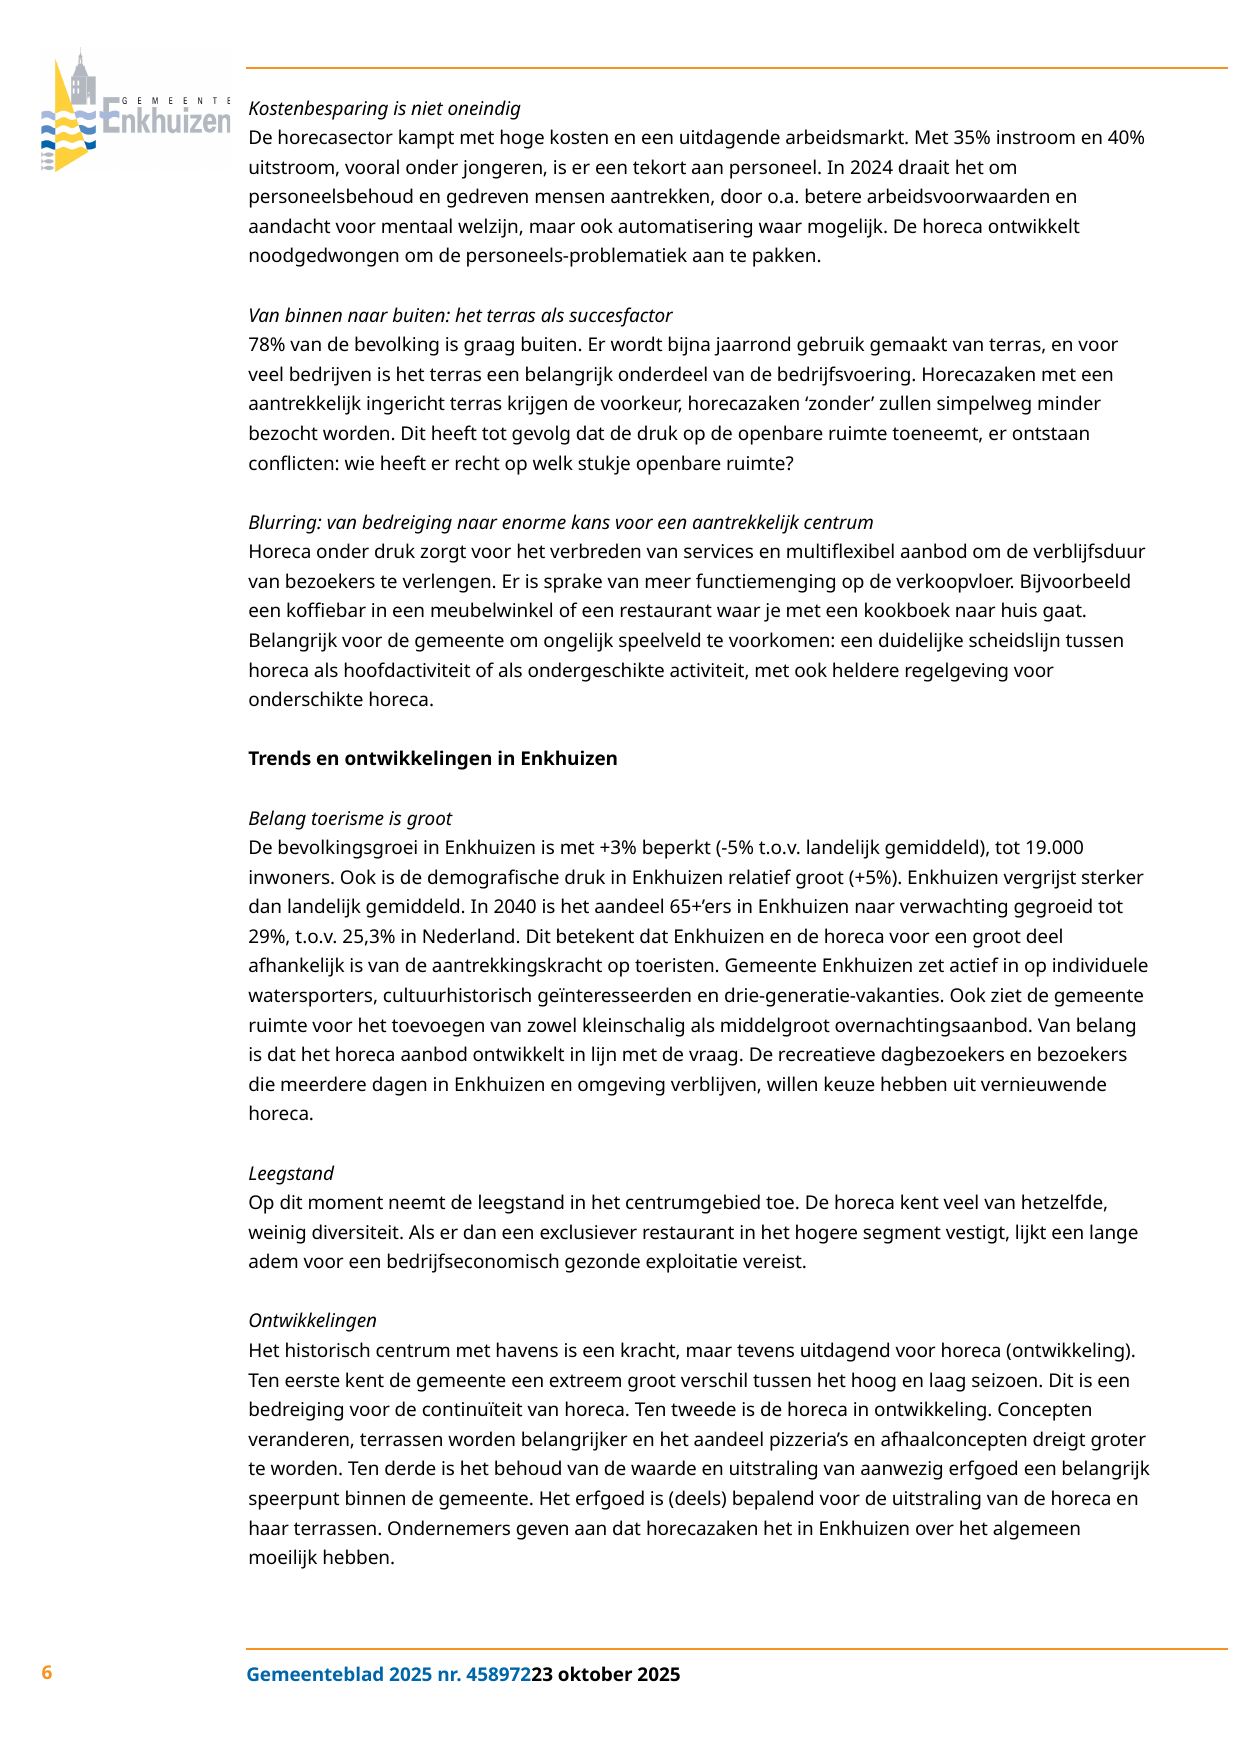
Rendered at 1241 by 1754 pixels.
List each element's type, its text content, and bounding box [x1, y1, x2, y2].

text Horeca onder druk zorgt voor het verbreden van services en multiflexibel aanbod om de verblijfsduur van bezoekers te verlengen. Er is sprake van meer functiemenging op de verkoopvloer. Bijvoorbeeld een koffiebar in een meubelwinkel of een restaurant waar je met een kookboek naar huis gaat. Belangrijk voor de gemeente om ongelijk speelveld te voorkomen: een duidelijke scheidslijn tussen horeca als hoofdactiviteit of als ondergeschikte activiteit, met ook heldere regelgeving voor onderschikte horeca. [248, 538, 1152, 712]
text Leegstand [248, 1160, 1152, 1186]
text De bevolkingsgroei in Enkhuizen is met +3% beperkt (-5% t.o.v. landelijk gemiddeld), tot 19.000 inwoners. Ook is de demografische druk in Enkhuizen relatief groot (+5%). Enkhuizen vergrijst sterker dan landelijk gemiddeld. In 2040 is het aandeel 65+’ers in Enkhuizen naar verwachting gegroeid tot 29%, t.o.v. 25,3% in Nederland. Dit betekent dat Enkhuizen en de horeca voor een groot deel afhankelijk is van de aantrekkingskracht op toeristen. Gemeente Enkhuizen zet actief in op individuele watersporters, cultuurhistorisch geïnteresseerden en drie-generatie-vakanties. Ook ziet de gemeente ruimte voor het toevoegen van zowel kleinschalig als middelgroot overnachtingsaanbod. Van belang is dat het horeca aanbod ontwikkelt in lijn met de vraag. De recreatieve dagbezoekers en bezoekers die meerdere dagen in Enkhuizen en omgeving verblijven, willen keuze hebben uit vernieuwende horeca. [248, 834, 1152, 1126]
text Op dit moment neemt de leegstand in het centrumgebied toe. De horeca kent veel van hetzelfde, weinig diversiteit. Als er dan een exclusiever restaurant in het hogere segment vestigt, lijkt een lange adem voor een bedrijfseconomisch gezonde exploitatie vereist. [248, 1189, 1152, 1274]
text De horecasector kampt met hoge kosten en een uitdagende arbeidsmarkt. Met 35% instroom en 40% uitstroom, vooral onder jongeren, is er een tekort aan personeel. In 2024 draait het om personeelsbehoud en gedreven mensen aantrekken, door o.a. betere arbeidsvoorwaarden en aandacht voor mentaal welzijn, maar ook automatisering waar mogelijk. De horeca ontwikkelt noodgedwongen om de personeels-problematiek aan te pakken. [248, 124, 1152, 268]
picture [41, 47, 231, 172]
text Belang toerisme is groot [248, 805, 1152, 831]
text Ontwikkelingen [248, 1308, 1152, 1333]
text Kostenbesparing is niet oneindig [248, 95, 1152, 121]
text Blurring: van bedreiging naar enorme kans voor een aantrekkelijk centrum [248, 509, 1152, 535]
text Van binnen naar buiten: het terras als succesfactor [248, 302, 1152, 328]
text Het historisch centrum met havens is een kracht, maar tevens uitdagend voor horeca (ontwikkeling). Ten eerste kent de gemeente een extreem groot verschil tussen het hoog en laag seizoen. Dit is een bedreiging voor de continuïteit van horeca. Ten tweede is de horeca in ontwikkeling. Concepten veranderen, terrassen worden belangrijker en het aandeel pizzeria’s en afhaalconcepten dreigt groter te worden. Ten derde is het behoud van de waarde en uitstraling van aanwezig erfgoed een belangrijk speerpunt binnen de gemeente. Het erfgoed is (deels) bepalend voor de uitstraling van de horeca en haar terrassen. Ondernemers geven aan dat horecazaken het in Enkhuizen over het algemeen moeilijk hebben. [248, 1337, 1152, 1570]
text 78% van de bevolking is graag buiten. Er wordt bijna jaarrond gebruik gemaakt van terras, en voor veel bedrijven is het terras een belangrijk onderdeel van de bedrijfsvoering. Horecazaken met een aantrekkelijk ingericht terras krijgen de voorkeur, horecazaken ‘zonder’ zullen simpelweg minder bezocht worden. Dit heeft tot gevolg dat de druk op de openbare ruimte toeneemt, er ontstaan conflicten: wie heeft er recht op welk stukje openbare ruimte? [248, 331, 1152, 476]
text Trends en ontwikkelingen in Enkhuizen [248, 746, 1152, 771]
